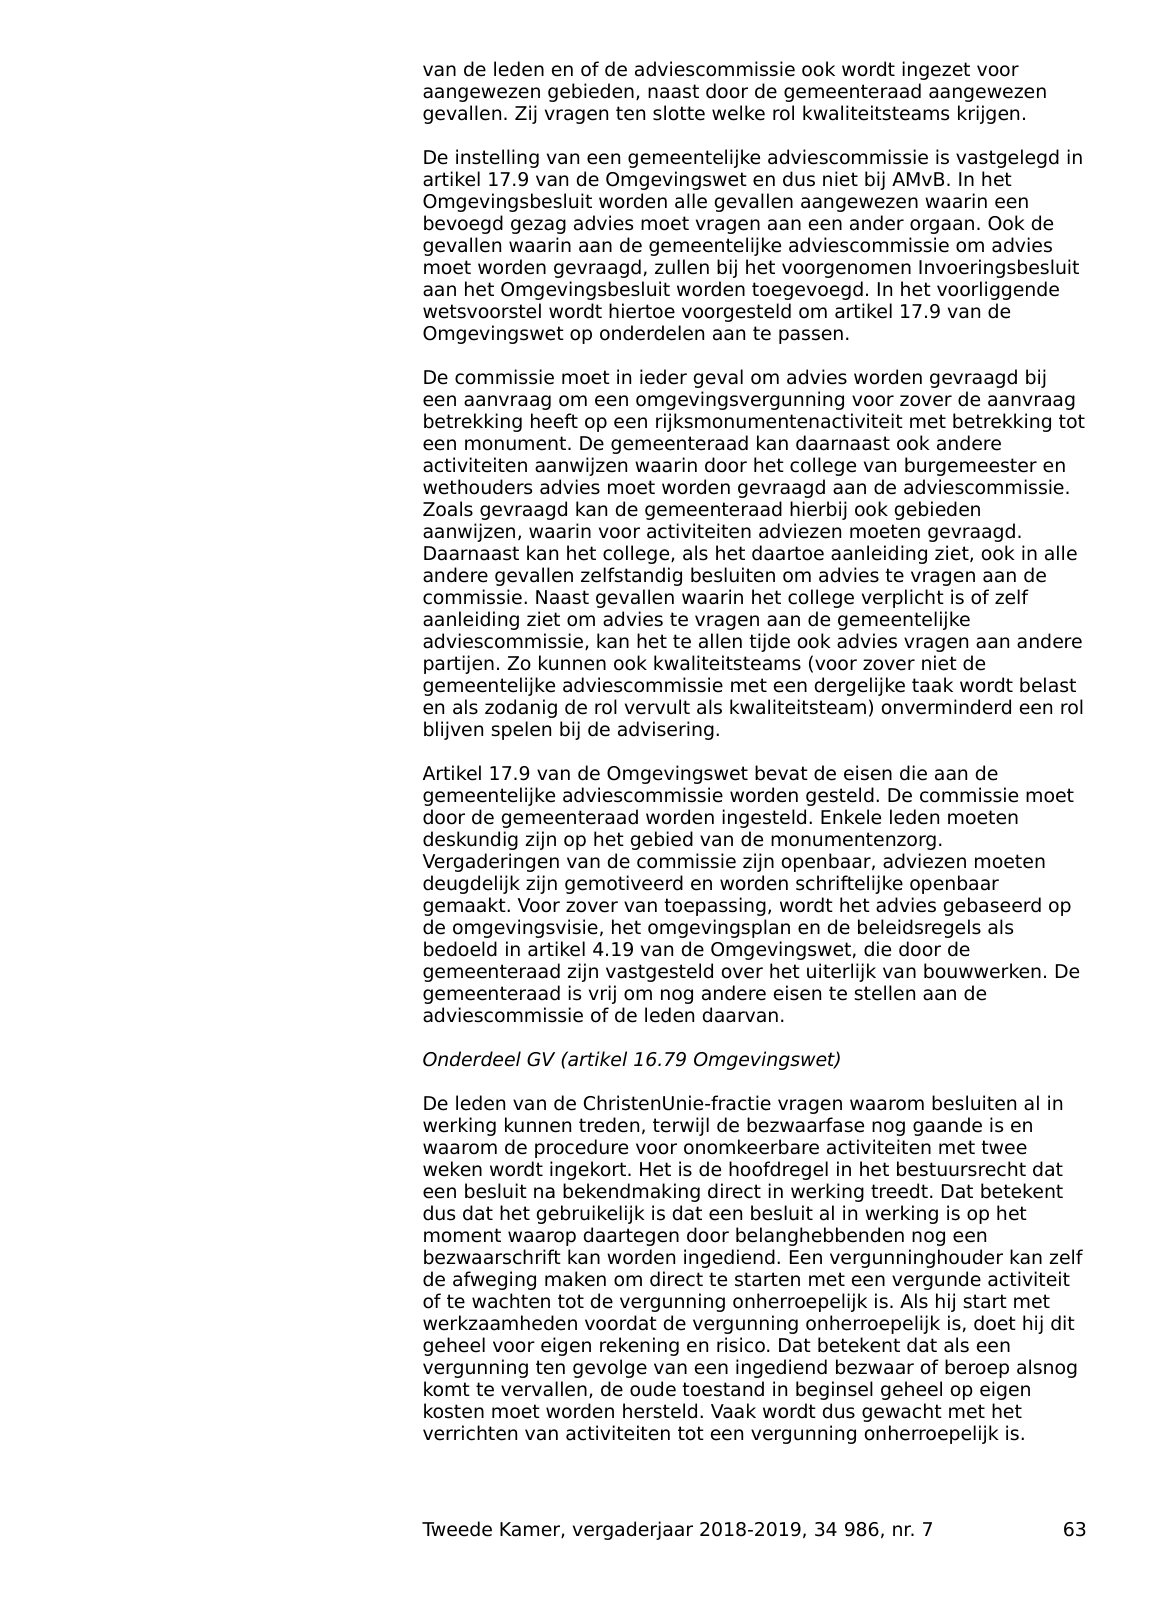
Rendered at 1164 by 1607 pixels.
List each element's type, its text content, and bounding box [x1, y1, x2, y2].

text De commissie moet in ieder geval om advies worden gevraagd bij een aanvraag om een omgevingsvergunning voor zover de aanvraag betrekking heeft op een rijksmonumentenactiviteit met betrekking tot een monument. De gemeenteraad kan daarnaast ook andere activiteiten aanwijzen waarin door het college van burgemeester en wethouders advies moet worden gevraagd aan de adviescommissie. Zoals gevraagd kan de gemeenteraad hierbij ook gebieden aanwijzen, waarin voor activiteiten adviezen moeten gevraagd. Daarnaast kan het college, als het daartoe aanleiding ziet, ook in alle andere gevallen zelfstandig besluiten om advies te vragen aan de commissie. Naast gevallen waarin het college verplicht is of zelf aanleiding ziet om advies te vragen aan de gemeentelijke adviescommissie, kan het te allen tijde ook advies vragen aan andere partijen. Zo kunnen ook kwaliteitsteams (voor zover niet de gemeentelijke adviescommissie met een dergelijke taak wordt belast en als zodanig de rol vervult als kwaliteitsteam) onverminderd een rol blijven spelen bij de advisering. [422, 367, 1087, 741]
text De leden van de ChristenUnie-fractie vragen waarom besluiten al in werking kunnen treden, terwijl de bezwaarfase nog gaande is en waarom de procedure voor onomkeerbare activiteiten met twee weken wordt ingekort. Het is de hoofdregel in het bestuursrecht dat een besluit na bekendmaking direct in werking treedt. Dat betekent dus dat het gebruikelijk is dat een besluit al in werking is op het moment waarop daartegen door belanghebbenden nog een bezwaarschrift kan worden ingediend. Een vergunninghouder kan zelf de afweging maken om direct te starten met een vergunde activiteit of te wachten tot de vergunning onherroepelijk is. Als hij start met werkzaamheden voordat de vergunning onherroepelijk is, doet hij dit geheel voor eigen rekening en risico. Dat betekent dat als een vergunning ten gevolge van een ingediend bezwaar of beroep alsnog komt te vervallen, de oude toestand in beginsel geheel op eigen kosten moet worden hersteld. Vaak wordt dus gewacht met het verrichten van activiteiten tot een vergunning onherroepelijk is. [422, 1093, 1087, 1445]
text Artikel 17.9 van de Omgevingswet bevat de eisen die aan de gemeentelijke adviescommissie worden gesteld. De commissie moet door de gemeenteraad worden ingesteld. Enkele leden moeten deskundig zijn op het gebied van de monumentenzorg. Vergaderingen van de commissie zijn openbaar, adviezen moeten deugdelijk zijn gemotiveerd en worden schriftelijke openbaar gemaakt. Voor zover van toepassing, wordt het advies gebaseerd op de omgevingsvisie, het omgevingsplan en de beleidsregels als bedoeld in artikel 4.19 van de Omgevingswet, die door de gemeenteraad zijn vastgesteld over het uiterlijk van bouwwerken. De gemeenteraad is vrij om nog andere eisen te stellen aan de adviescommissie of de leden daarvan. [422, 763, 1087, 1027]
text De instelling van een gemeentelijke adviescommissie is vastgelegd in artikel 17.9 van de Omgevingswet en dus niet bij AMvB. In het Omgevingsbesluit worden alle gevallen aangewezen waarin een bevoegd gezag advies moet vragen aan een ander orgaan. Ook de gevallen waarin aan de gemeentelijke adviescommissie om advies moet worden gevraagd, zullen bij het voorgenomen Invoeringsbesluit aan het Omgevingsbesluit worden toegevoegd. In het voorliggende wetsvoorstel wordt hiertoe voorgesteld om artikel 17.9 van de Omgevingswet op onderdelen aan te passen. [422, 147, 1087, 345]
text van de leden en of de adviescommissie ook wordt ingezet voor aangewezen gebieden, naast door de gemeenteraad aangewezen gevallen. Zij vragen ten slotte welke rol kwaliteitsteams krijgen. [422, 59, 1087, 125]
subtitle Onderdeel GV (artikel 16.79 Omgevingswet) [422, 1049, 1087, 1071]
